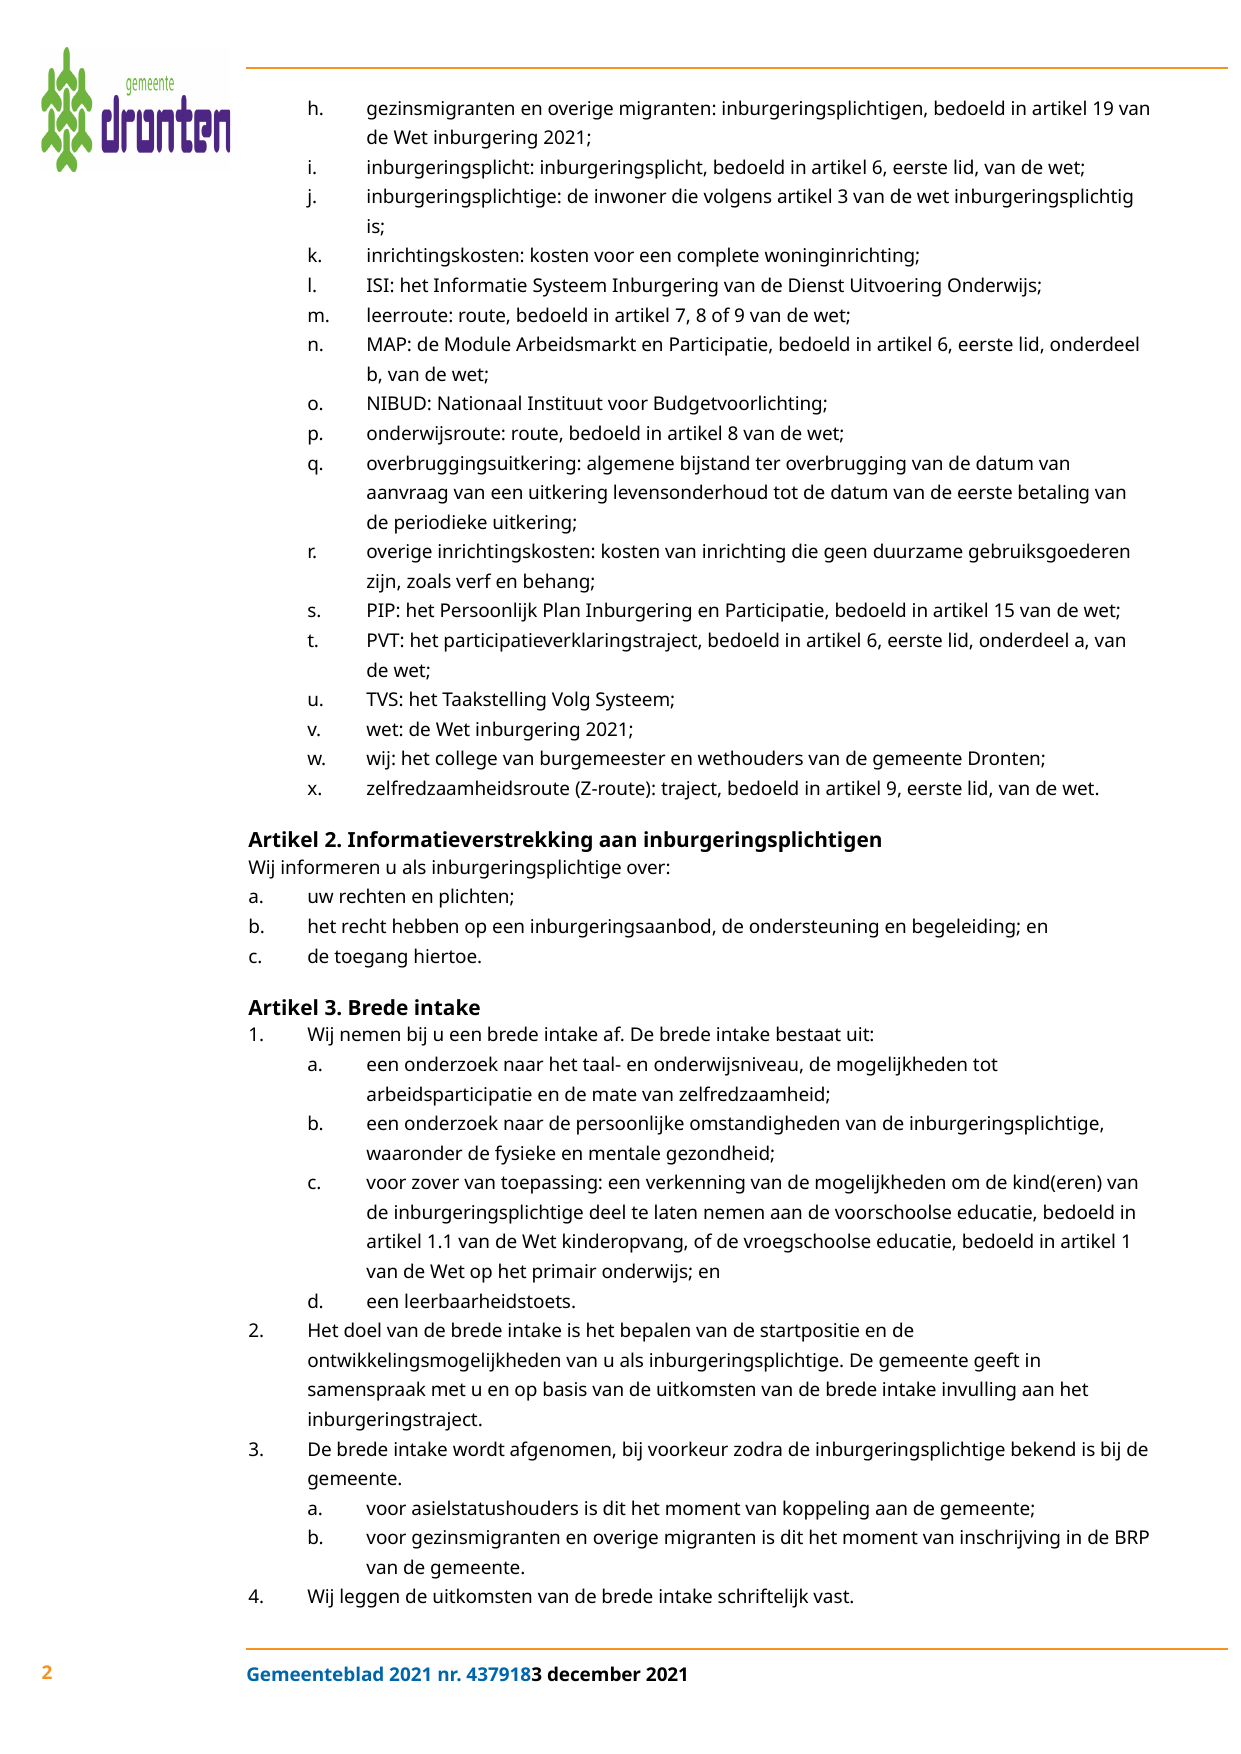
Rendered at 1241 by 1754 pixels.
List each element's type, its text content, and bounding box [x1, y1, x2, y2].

list voor gezinsmigranten en overige migranten is dit het moment van inschrijving in de BRP van de gemeente. [307, 1524, 1152, 1580]
list Wij leggen de uitkomsten van de brede intake schriftelijk vast. [248, 1584, 1152, 1609]
list MAP: de Module Arbeidsmarkt en Participatie, bedoeld in artikel 6, eerste lid, onderdeel b, van de wet; [307, 331, 1152, 387]
list wij: het college van burgemeester en wethouders van de gemeente Dronten; [307, 746, 1152, 771]
list wet: de Wet inburgering 2021; [307, 716, 1152, 742]
list leerroute: route, bedoeld in artikel 7, 8 of 9 van de wet; [307, 302, 1152, 328]
list PIP: het Persoonlijk Plan Inburgering en Participatie, bedoeld in artikel 15 van de wet; [307, 598, 1152, 623]
list overbruggingsuitkering: algemene bijstand ter overbrugging van de datum van aanvraag van een uitkering levensonderhoud tot de datum van de eerste betaling van de periodieke uitkering; [307, 450, 1152, 535]
list voor zover van toepassing: een verkenning van de mogelijkheden om de kind(eren) van de inburgeringsplichtige deel te laten nemen aan de voorschoolse educatie, bedoeld in artikel 1.1 van de Wet kinderopvang, of de vroegschoolse educatie, bedoeld in artikel 1 van de Wet op het primair onderwijs; en [307, 1169, 1152, 1284]
list een onderzoek naar de persoonlijke omstandigheden van de inburgeringsplichtige, waaronder de fysieke en mentale gezondheid; [307, 1110, 1152, 1166]
list TVS: het Taakstelling Volg Systeem; [307, 686, 1152, 712]
text Artikel 3. Brede intake [248, 993, 1152, 1022]
list een leerbaarheidstoets. [307, 1288, 1152, 1314]
list uw rechten en plichten; [248, 884, 1152, 909]
list een onderzoek naar het taal- en onderwijsniveau, de mogelijkheden tot arbeidsparticipatie en de mate van zelfredzaamheid; [307, 1051, 1152, 1107]
list inburgeringsplichtige: de inwoner die volgens artikel 3 van de wet inburgeringsplichtig is; [307, 183, 1152, 239]
list de toegang hiertoe. [248, 943, 1152, 968]
list De brede intake wordt afgenomen, bij voorkeur zodra de inburgeringsplichtige bekend is bij de gemeente. [248, 1436, 1152, 1491]
text Artikel 2. Informatieverstrekking aan inburgeringsplichtigen [248, 826, 1152, 854]
list inburgeringsplicht: inburgeringsplicht, bedoeld in artikel 6, eerste lid, van de wet; [307, 154, 1152, 180]
list PVT: het participatieverklaringstraject, bedoeld in artikel 6, eerste lid, onderdeel a, van de wet; [307, 627, 1152, 683]
list inrichtingskosten: kosten voor een complete woninginrichting; [307, 243, 1152, 268]
list NIBUD: Nationaal Instituut voor Budgetvoorlichting; [307, 391, 1152, 416]
list onderwijsroute: route, bedoeld in artikel 8 van de wet; [307, 420, 1152, 446]
list overige inrichtingskosten: kosten van inrichting die geen duurzame gebruiksgoederen zijn, zoals verf en behang; [307, 538, 1152, 594]
list zelfredzaamheidsroute (Z-route): traject, bedoeld in artikel 9, eerste lid, van de wet. [307, 775, 1152, 801]
list Het doel van de brede intake is het bepalen van de startpositie en de ontwikkelingsmogelijkheden van u als inburgeringsplichtige. De gemeente geeft in samenspraak met u en op basis van de uitkomsten van de brede intake invulling aan het inburgeringstraject. [248, 1317, 1152, 1432]
list gezinsmigranten en overige migranten: inburgeringsplichtigen, bedoeld in artikel 19 van de Wet inburgering 2021; [307, 95, 1152, 150]
list voor asielstatushouders is dit het moment van koppeling aan de gemeente; [307, 1495, 1152, 1521]
list ISI: het Informatie Systeem Inburgering van de Dienst Uitvoering Onderwijs; [307, 272, 1152, 298]
list het recht hebben op een inburgeringsaanbod, de ondersteuning en begeleiding; en [248, 913, 1152, 939]
list Wij nemen bij u een brede intake af. De brede intake bestaat uit: [248, 1022, 1152, 1047]
text Wij informeren u als inburgeringsplichtige over: [248, 854, 1152, 880]
picture [41, 47, 231, 172]
